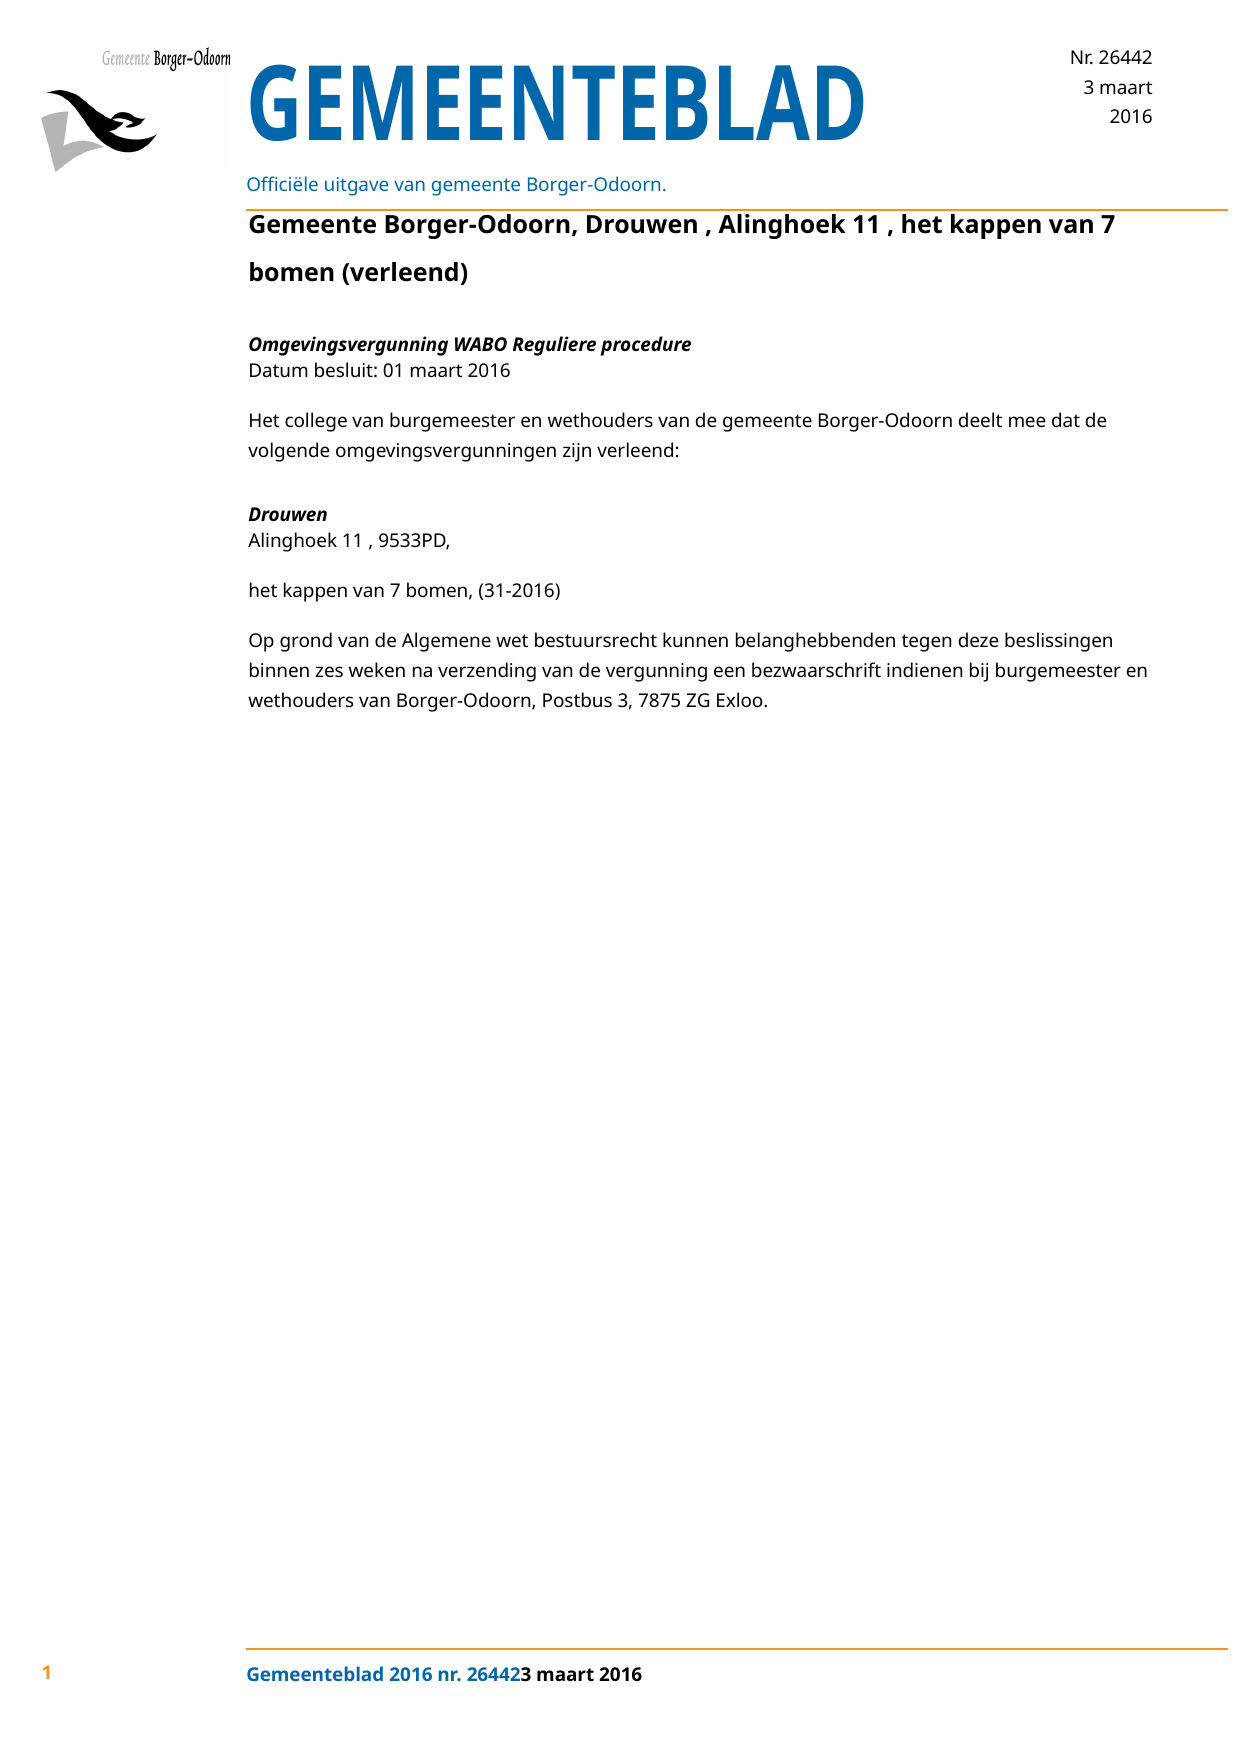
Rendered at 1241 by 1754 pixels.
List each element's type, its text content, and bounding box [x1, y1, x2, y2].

text het kappen van 7 bomen, (31-2016) [248, 577, 1152, 603]
text Omgevingsvergunning WABO Reguliere procedure [248, 331, 1152, 357]
text Gemeente Borger-Odoorn, Drouwen , Alinghoek 11 , het kappen van 7 bomen (verleend) [248, 211, 1152, 288]
picture [41, 47, 231, 172]
text Alinghoek 11 , 9533PD, [248, 527, 1152, 553]
text Drouwen [248, 501, 1152, 527]
text Het college van burgemeester en wethouders van de gemeente Borger-Odoorn deelt mee dat de volgende omgevingsvergunningen zijn verleend: [248, 408, 1152, 463]
text Op grond van de Algemene wet bestuursrecht kunnen belanghebbenden tegen deze beslissingen binnen zes weken na verzending van de vergunning een bezwaarschrift indienen bij burgemeester en wethouders van Borger-Odoorn, Postbus 3, 7875 ZG Exloo. [248, 628, 1152, 713]
text Datum besluit: 01 maart 2016 [248, 357, 1152, 383]
